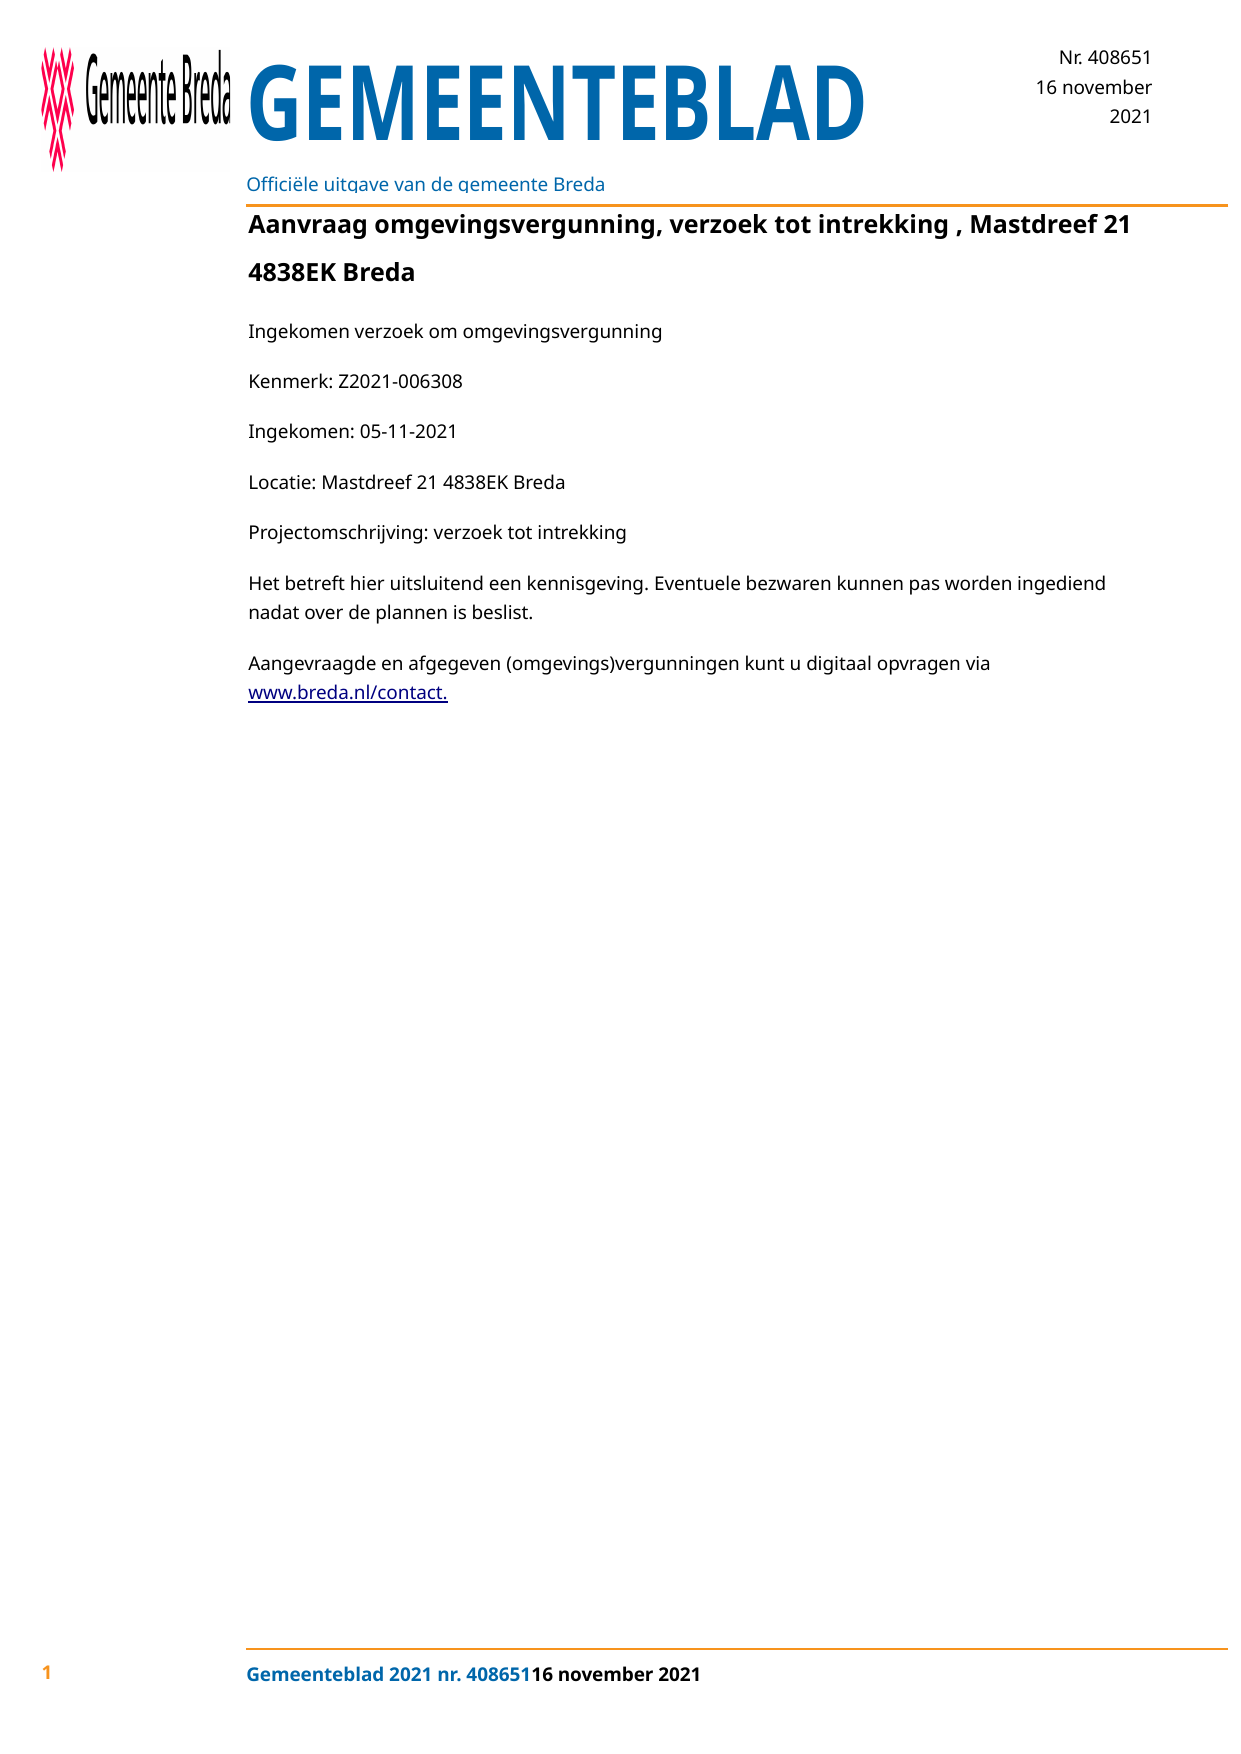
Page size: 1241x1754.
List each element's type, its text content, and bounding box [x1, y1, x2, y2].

text Het betreft hier uitsluitend een kennisgeving. Eventuele bezwaren kunnen pas worden ingediend nadat over de plannen is beslist. [248, 570, 1152, 625]
text Ingekomen: 05-11-2021 [248, 419, 1152, 444]
picture [41, 47, 231, 172]
text Ingekomen verzoek om omgevingsvergunning [248, 318, 1152, 344]
text Aanvraag omgevingsvergunning, verzoek tot intrekking , Mastdreef 21 4838EK Breda [248, 207, 1152, 288]
text Aangevraagde en afgegeven (omgevings)vergunningen kunt u digitaal opvragen via www.breda.nl/contact. [248, 650, 1152, 705]
text Kenmerk: Z2021-006308 [248, 368, 1152, 394]
text Projectomschrijving: verzoek tot intrekking [248, 519, 1152, 545]
text Locatie: Mastdreef 21 4838EK Breda [248, 469, 1152, 495]
